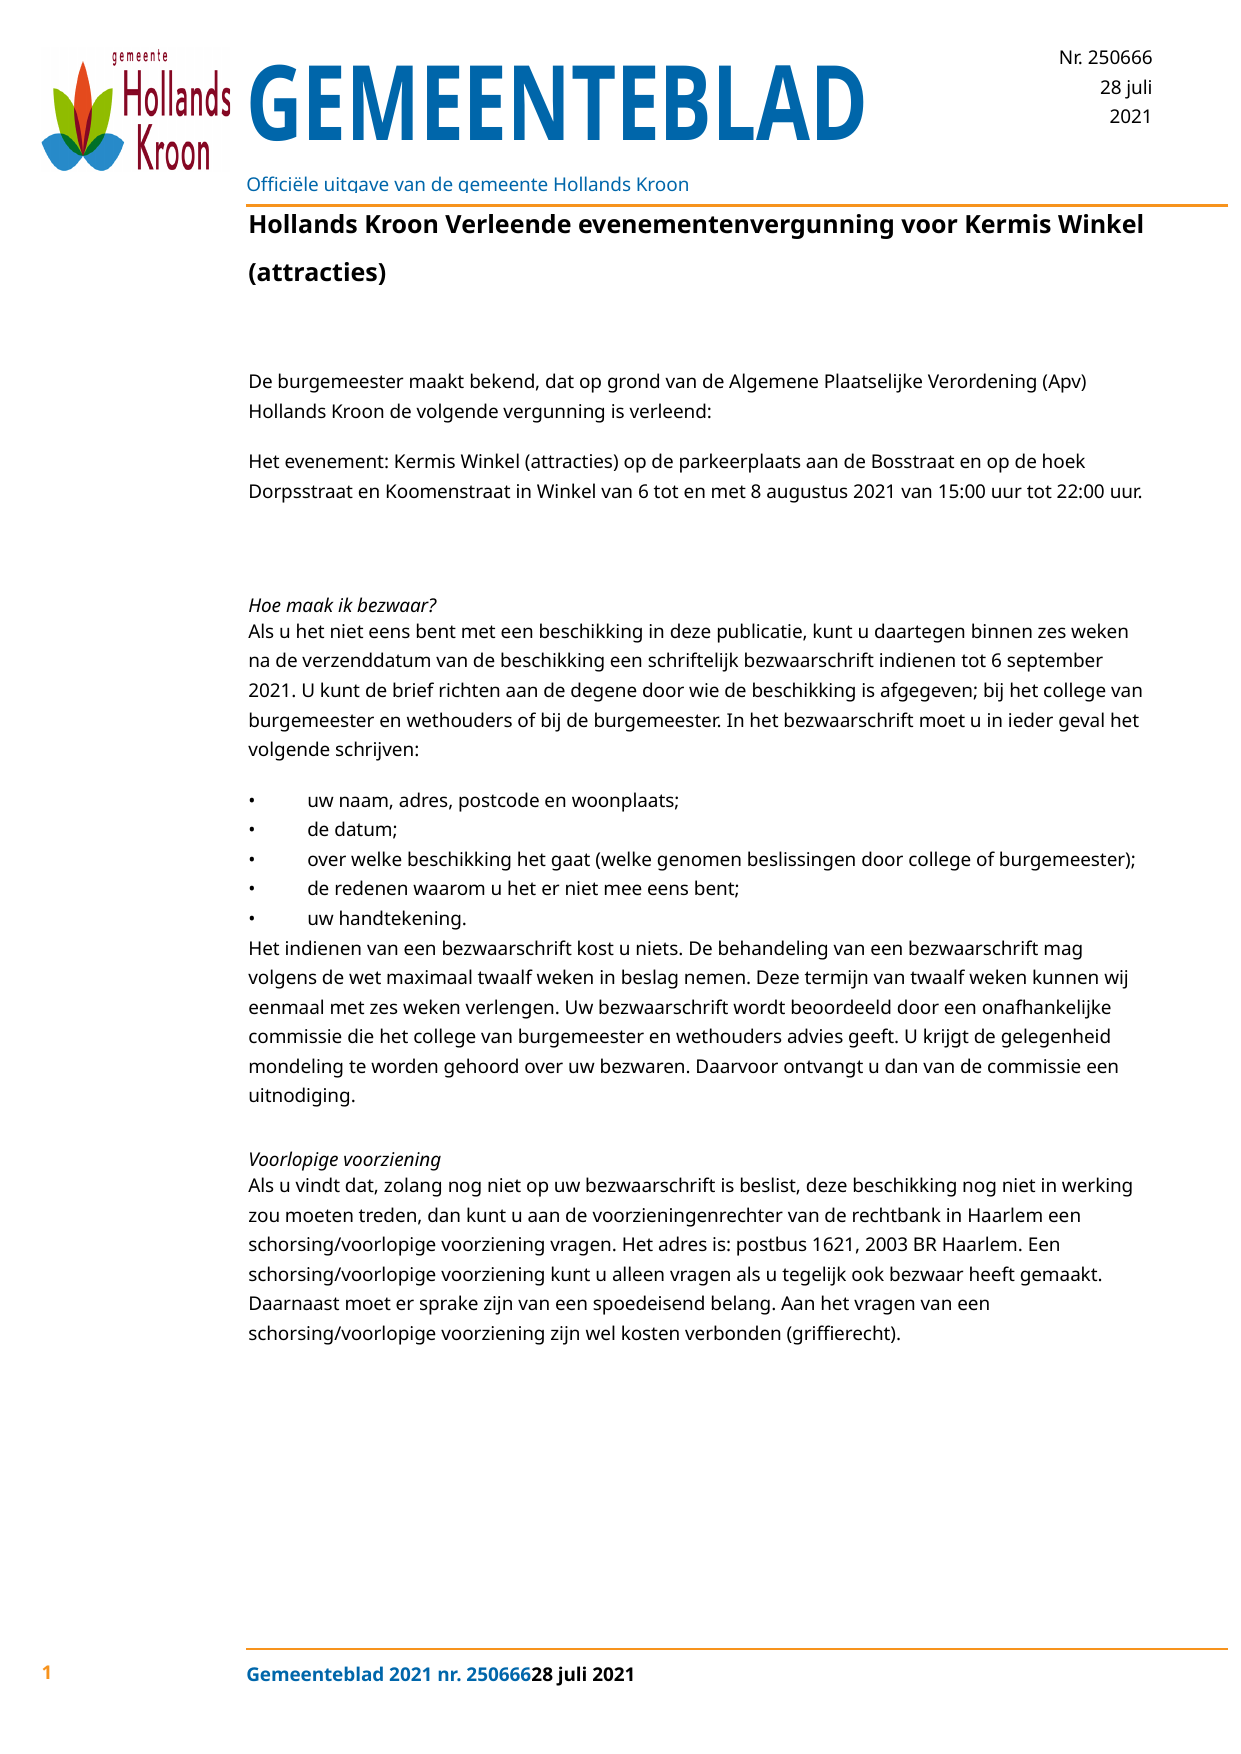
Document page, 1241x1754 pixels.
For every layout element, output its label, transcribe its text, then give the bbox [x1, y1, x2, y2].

list over welke beschikking het gaat (welke genomen beslissingen door college of burgemeester); [248, 846, 1152, 872]
text Hollands Kroon Verleende evenementenvergunning voor Kermis Winkel (attracties) [248, 207, 1152, 288]
list uw naam, adres, postcode en woonplaats; [248, 787, 1152, 812]
text De burgemeester maakt bekend, dat op grond van de Algemene Plaatselijke Verordening (Apv) Hollands Kroon de volgende vergunning is verleend: [248, 368, 1152, 424]
text Het indienen van een bezwaarschrift kost u niets. De behandeling van een bezwaarschrift mag volgens de wet maximaal twaalf weken in beslag nemen. Deze termijn van twaalf weken kunnen wij eenmaal met zes weken verlengen. Uw bezwaarschrift wordt beoordeeld door een onafhankelijke commissie die het college van burgemeester en wethouders advies geeft. U krijgt de gelegenheid mondeling te worden gehoord over uw bezwaren. Daarvoor ontvangt u dan van de commissie een uitnodiging. [248, 935, 1152, 1108]
text Hoe maak ik bezwaar? [248, 592, 1152, 618]
text Het evenement: Kermis Winkel (attracties) op de parkeerplaats aan de Bosstraat en op de hoek Dorpsstraat en Koomenstraat in Winkel van 6 tot en met 8 augustus 2021 van 15:00 uur tot 22:00 uur. [248, 448, 1152, 504]
list uw handtekening. [248, 905, 1152, 931]
list de redenen waarom u het er niet mee eens bent; [248, 876, 1152, 901]
text Als u vindt dat, zolang nog niet op uw bezwaarschrift is beslist, deze beschikking nog niet in werking zou moeten treden, dan kunt u aan de voorzieningenrechter van de rechtbank in Haarlem een schorsing/voorlopige voorziening vragen. Het adres is: postbus 1621, 2003 BR Haarlem. Een schorsing/voorlopige voorziening kunt u alleen vragen als u tegelijk ook bezwaar heeft gemaakt. Daarnaast moet er sprake zijn van een spoedeisend belang. Aan het vragen van een schorsing/voorlopige voorziening zijn wel kosten verbonden (griffierecht). [248, 1172, 1152, 1346]
list de datum; [248, 816, 1152, 842]
text Als u het niet eens bent met een beschikking in deze publicatie, kunt u daartegen binnen zes weken na de verzenddatum van de beschikking een schriftelijk bezwaarschrift indienen tot 6 september 2021. U kunt de brief richten aan de degene door wie de beschikking is afgegeven; bij het college van burgemeester en wethouders of bij de burgemeester. In het bezwaarschrift moet u in ieder geval het volgende schrijven: [248, 618, 1152, 762]
text Voorlopige voorziening [248, 1147, 1152, 1172]
picture [41, 47, 231, 172]
